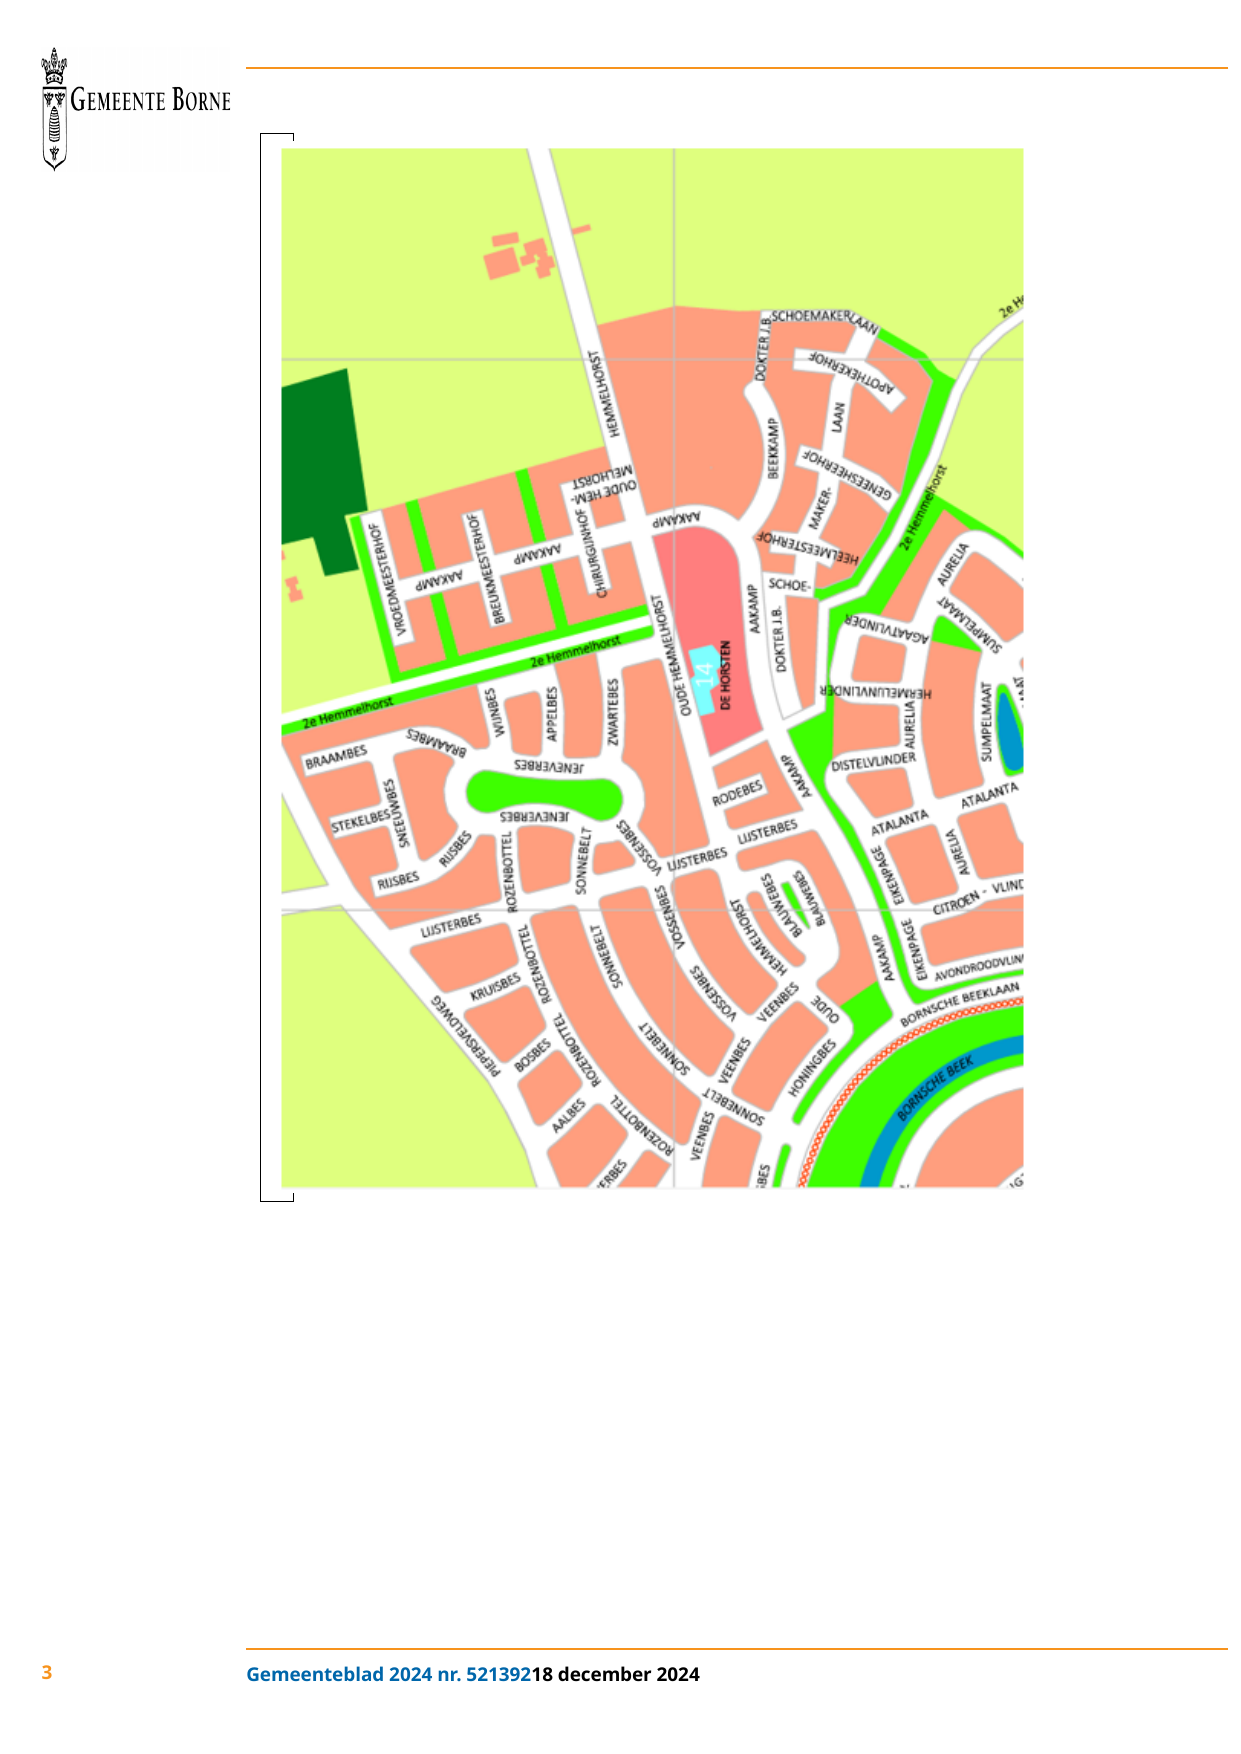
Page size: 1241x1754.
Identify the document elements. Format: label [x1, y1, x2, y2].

picture [41, 47, 231, 172]
picture [268, 141, 1036, 1193]
